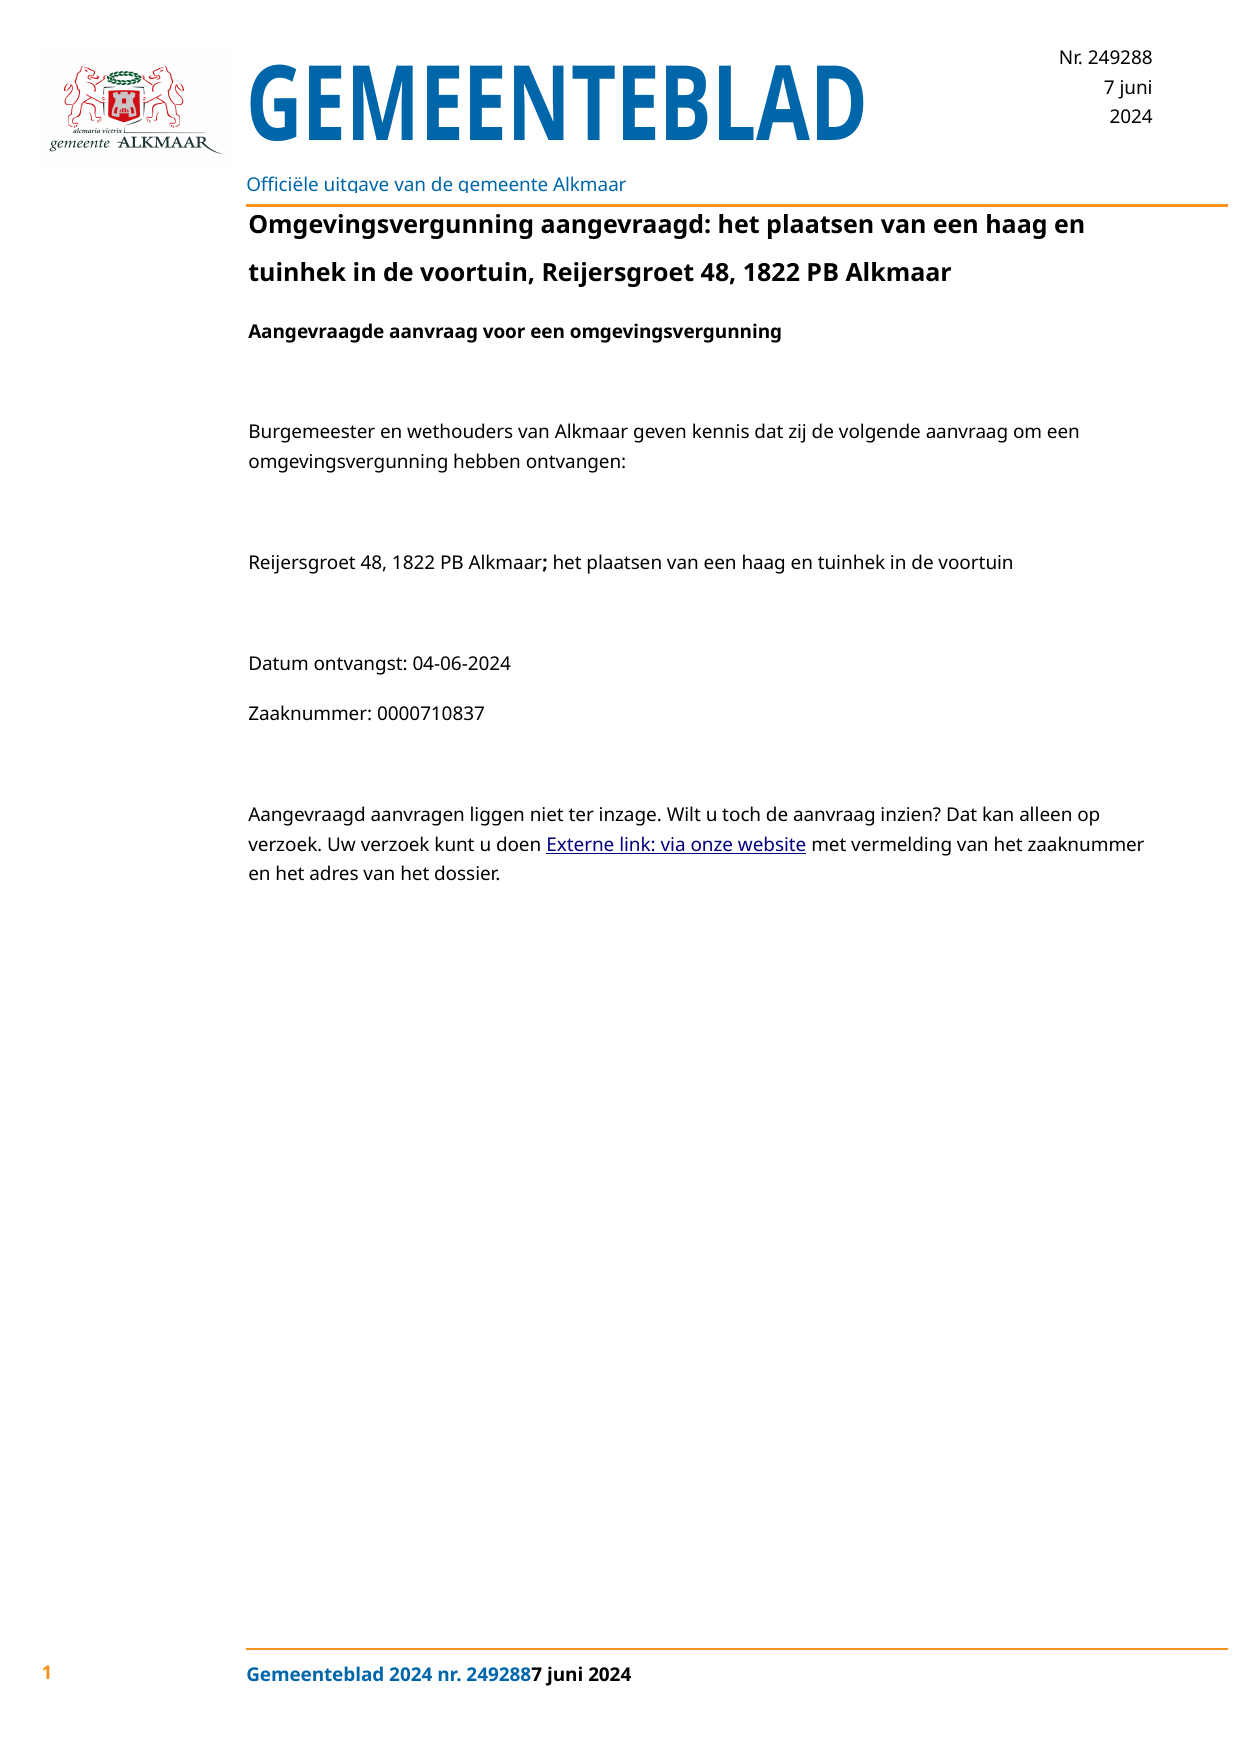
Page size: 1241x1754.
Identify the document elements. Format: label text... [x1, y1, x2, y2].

text Burgemeester en wethouders van Alkmaar geven kennis dat zij de volgende aanvraag om een omgevingsvergunning hebben ontvangen: [248, 419, 1152, 474]
text Zaaknummer: 0000710837 [248, 700, 1152, 726]
text Datum ontvangst: 04-06-2024 [248, 650, 1152, 676]
text Reijersgroet 48, 1822 PB Alkmaar; het plaatsen van een haag en tuinhek in de voortuin [248, 549, 1152, 575]
picture [41, 47, 231, 172]
text Aangevraagd aanvragen liggen niet ter inzage. Wilt u toch de aanvraag inzien? Dat kan alleen op verzoek. Uw verzoek kunt u doen Externe link: via onze website met vermelding van het zaaknummer en het adres van het dossier. [248, 801, 1152, 886]
text Omgevingsvergunning aangevraagd: het plaatsen van een haag en tuinhek in de voortuin, Reijersgroet 48, 1822 PB Alkmaar [248, 207, 1152, 288]
text Aangevraagde aanvraag voor een omgevingsvergunning [248, 318, 1152, 344]
